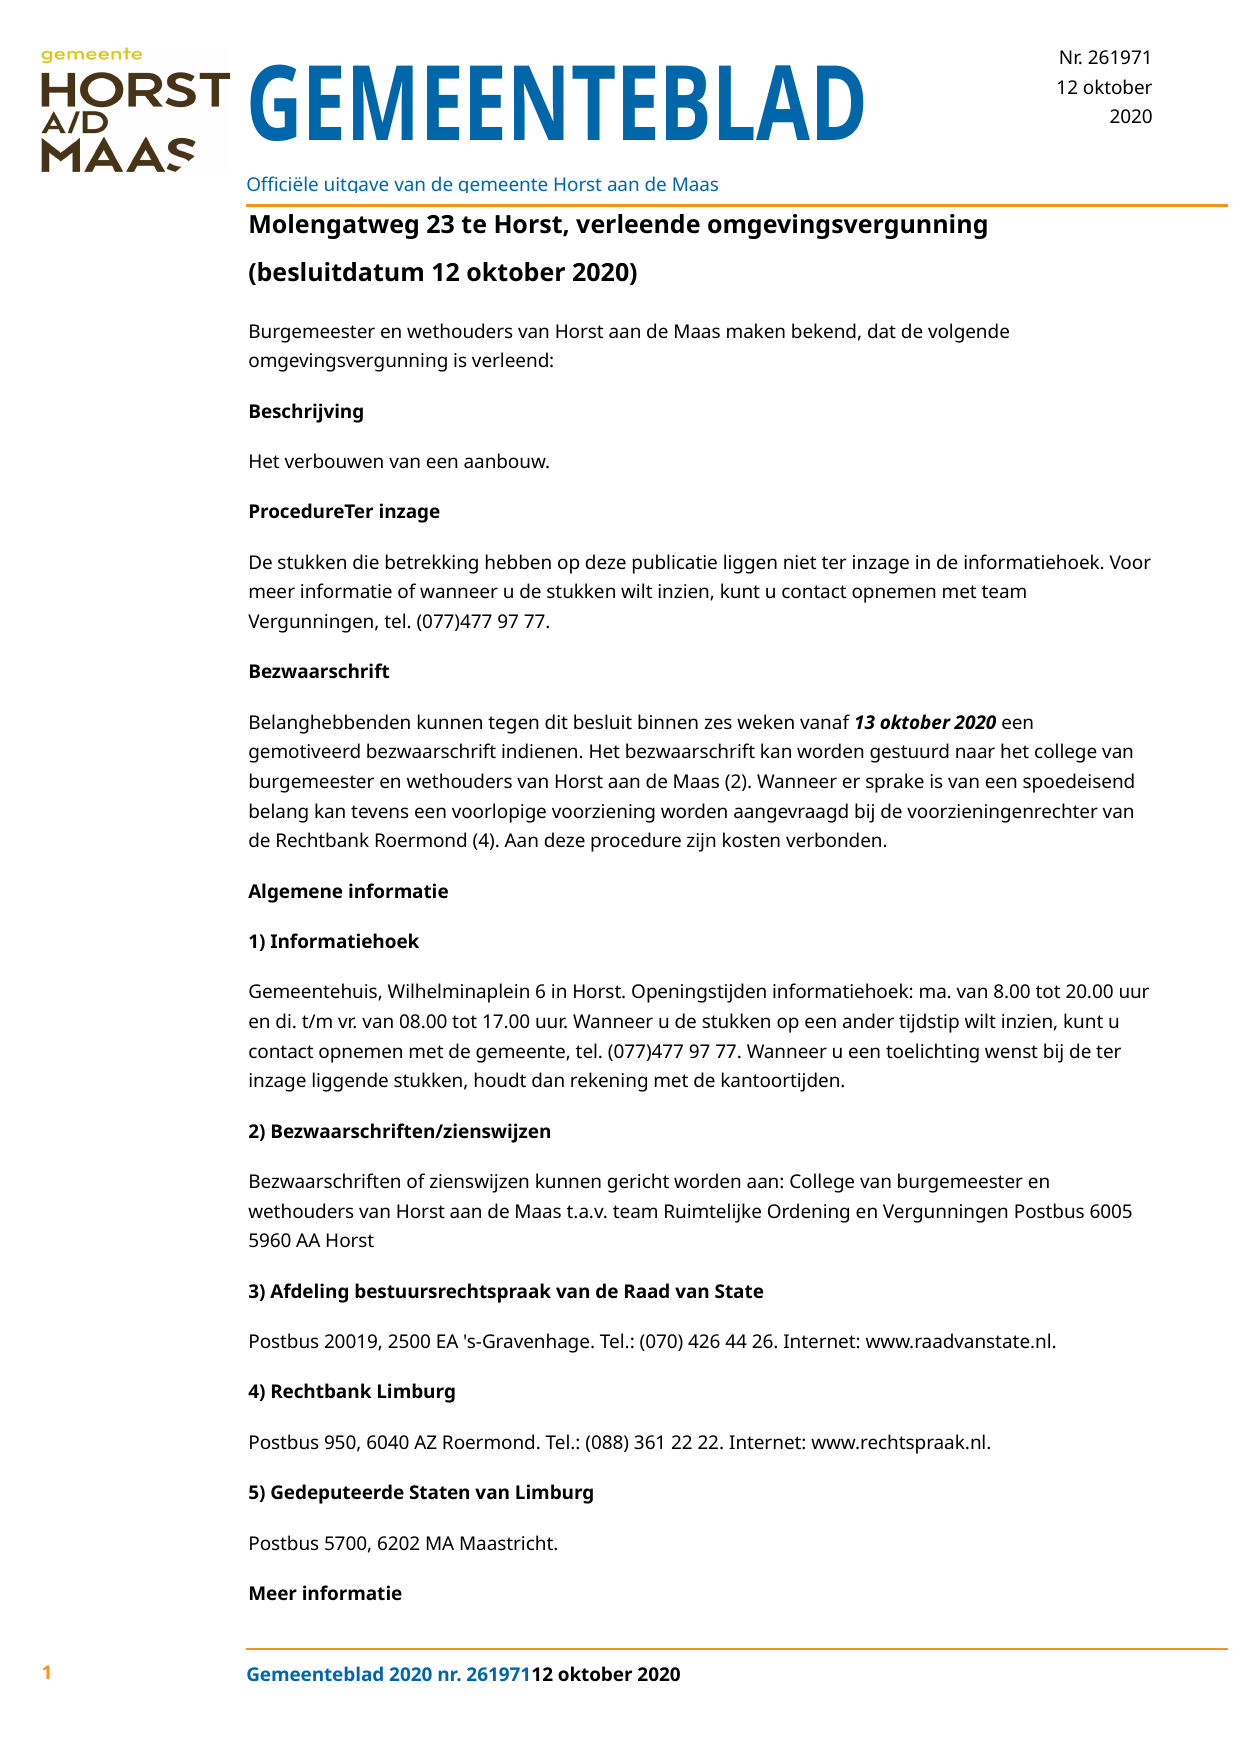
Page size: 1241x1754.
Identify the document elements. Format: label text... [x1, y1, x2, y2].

text Belanghebbenden kunnen tegen dit besluit binnen zes weken vanaf 13 oktober 2020 een gemotiveerd bezwaarschrift indienen. Het bezwaarschrift kan worden gestuurd naar het college van burgemeester en wethouders van Horst aan de Maas (2). Wanneer er sprake is van een spoedeisend belang kan tevens een voorlopige voorziening worden aangevraagd bij de voorzieningenrechter van de Rechtbank Roermond (4). Aan deze procedure zijn kosten verbonden. [248, 709, 1152, 853]
text 5) Gedeputeerde Staten van Limburg [248, 1479, 1152, 1505]
picture [41, 47, 231, 172]
text Gemeentehuis, Wilhelminaplein 6 in Horst. Openingstijden informatiehoek: ma. van 8.00 tot 20.00 uur en di. t/m vr. van 08.00 tot 17.00 uur. Wanneer u de stukken op een ander tijdstip wilt inzien, kunt u contact opnemen met de gemeente, tel. (077)477 97 77. Wanneer u een toelichting wenst bij de ter inzage liggende stukken, houdt dan rekening met de kantoortijden. [248, 979, 1152, 1093]
text Bezwaarschrift [248, 659, 1152, 684]
text Molengatweg 23 te Horst, verleende omgevingsvergunning (besluitdatum 12 oktober 2020) [248, 207, 1152, 288]
text Bezwaarschriften of zienswijzen kunnen gericht worden aan: College van burgemeester en wethouders van Horst aan de Maas t.a.v. team Ruimtelijke Ordening en Vergunningen Postbus 6005 5960 AA Horst [248, 1168, 1152, 1253]
text Algemene informatie [248, 878, 1152, 904]
text Het verbouwen van een aanbouw. [248, 448, 1152, 474]
text ProcedureTer inzage [248, 499, 1152, 524]
text De stukken die betrekking hebben op deze publicatie liggen niet ter inzage in de informatiehoek. Voor meer informatie of wanneer u de stukken wilt inzien, kunt u contact opnemen met team Vergunningen, tel. (077)477 97 77. [248, 549, 1152, 634]
text Postbus 5700, 6202 MA Maastricht. [248, 1530, 1152, 1556]
text Meer informatie [248, 1580, 1152, 1606]
text 3) Afdeling bestuursrechtspraak van de Raad van State [248, 1278, 1152, 1304]
text Beschrijving [248, 398, 1152, 424]
text Postbus 20019, 2500 EA 's-Gravenhage. Tel.: (070) 426 44 26. Internet: www.raadvanstate.nl. [248, 1328, 1152, 1354]
text 1) Informatiehoek [248, 928, 1152, 954]
text 4) Rechtbank Limburg [248, 1379, 1152, 1404]
text Postbus 950, 6040 AZ Roermond. Tel.: (088) 361 22 22. Internet: www.rechtspraak.nl. [248, 1429, 1152, 1455]
text 2) Bezwaarschriften/zienswijzen [248, 1118, 1152, 1144]
text Burgemeester en wethouders van Horst aan de Maas maken bekend, dat de volgende omgevingsvergunning is verleend: [248, 318, 1152, 373]
